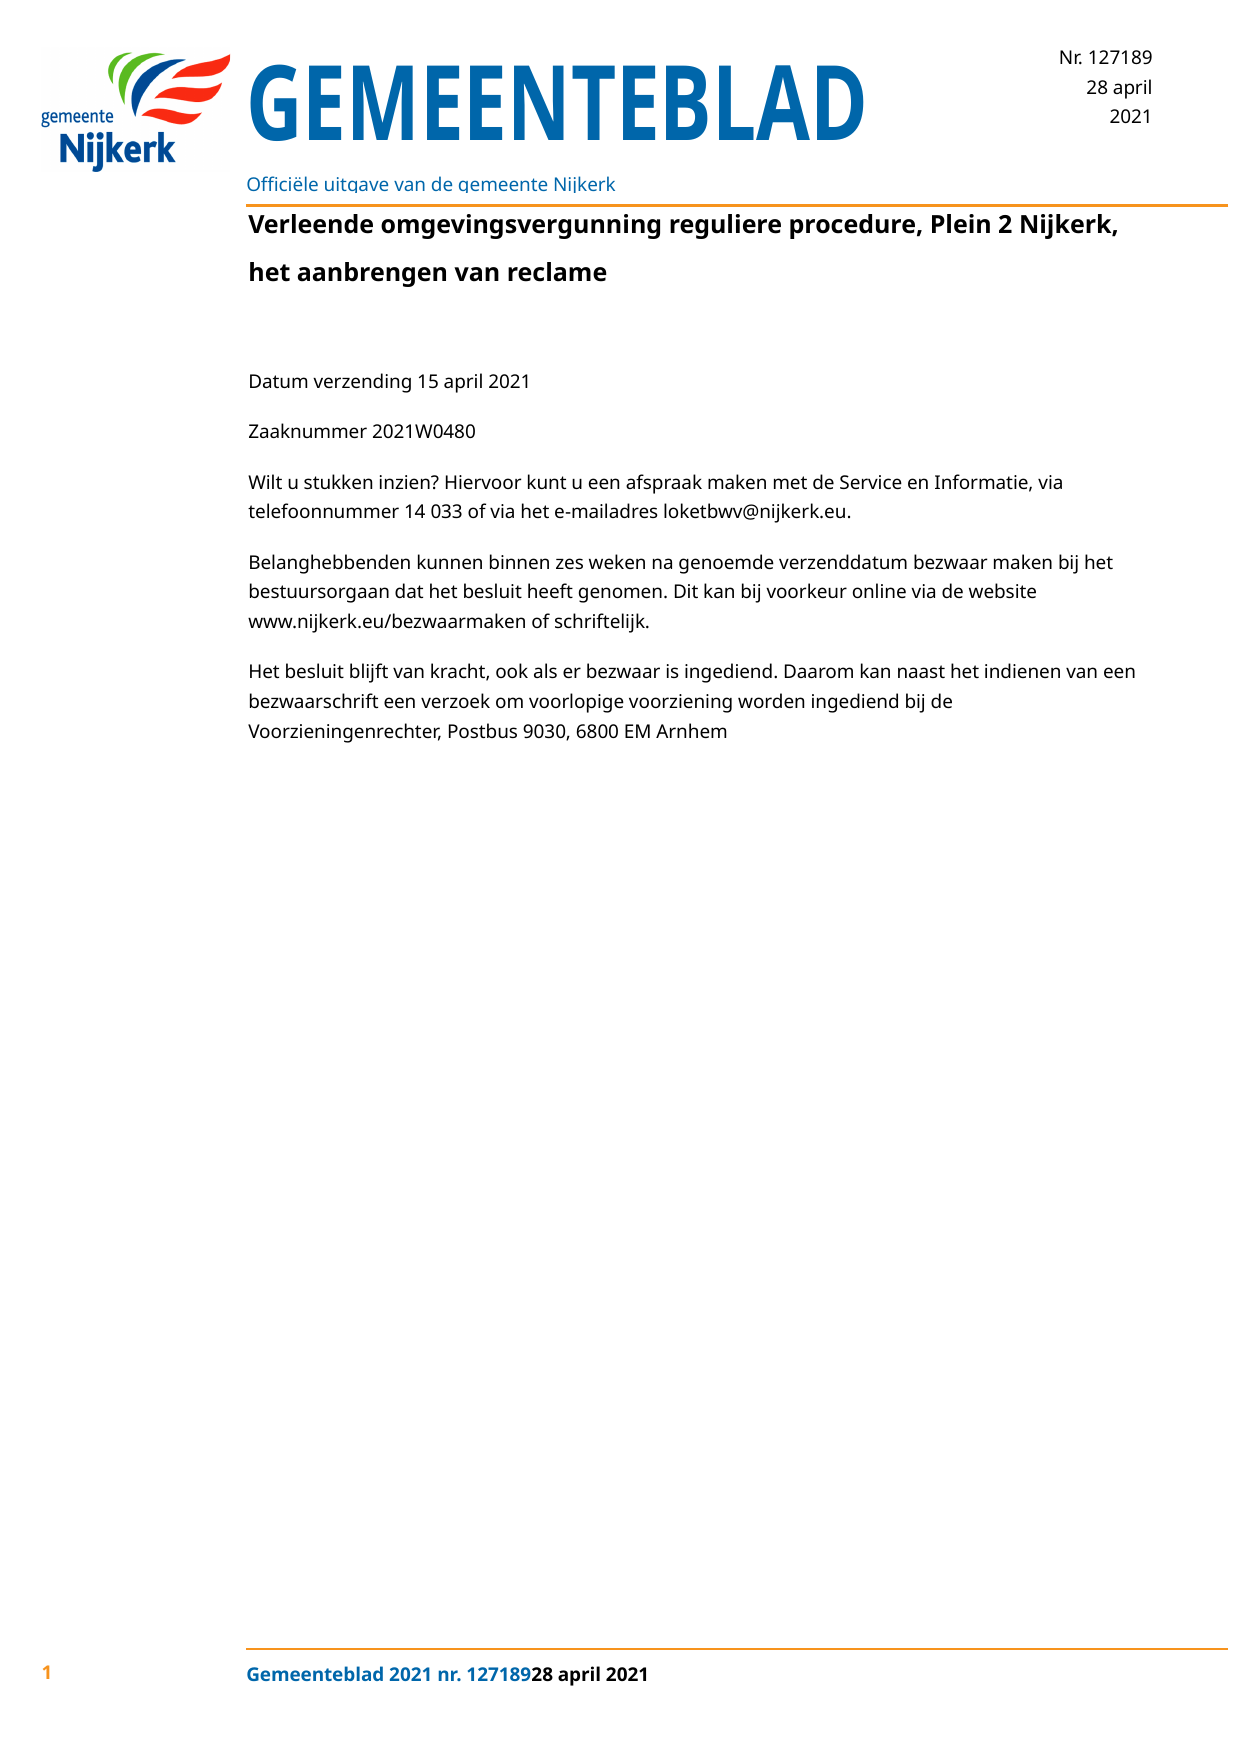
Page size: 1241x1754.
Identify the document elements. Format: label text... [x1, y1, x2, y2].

text Wilt u stukken inzien? Hiervoor kunt u een afspraak maken met de Service en Informatie, via telefoonnummer 14 033 of via het e-mailadres loketbwv@nijkerk.eu. [248, 469, 1152, 524]
text Datum verzending 15 april 2021 [248, 368, 1152, 394]
text Het besluit blijft van kracht, ook als er bezwaar is ingediend. Daarom kan naast het indienen van een bezwaarschrift een verzoek om voorlopige voorziening worden ingediend bij de Voorzieningenrechter, Postbus 9030, 6800 EM Arnhem [248, 659, 1152, 744]
text Belanghebbenden kunnen binnen zes weken na genoemde verzenddatum bezwaar maken bij het bestuursorgaan dat het besluit heeft genomen. Dit kan bij voorkeur online via de website www.nijkerk.eu/bezwaarmaken of schriftelijk. [248, 549, 1152, 634]
picture [41, 47, 231, 172]
text Zaaknummer 2021W0480 [248, 419, 1152, 444]
text Verleende omgevingsvergunning reguliere procedure, Plein 2 Nijkerk, het aanbrengen van reclame [248, 207, 1152, 288]
